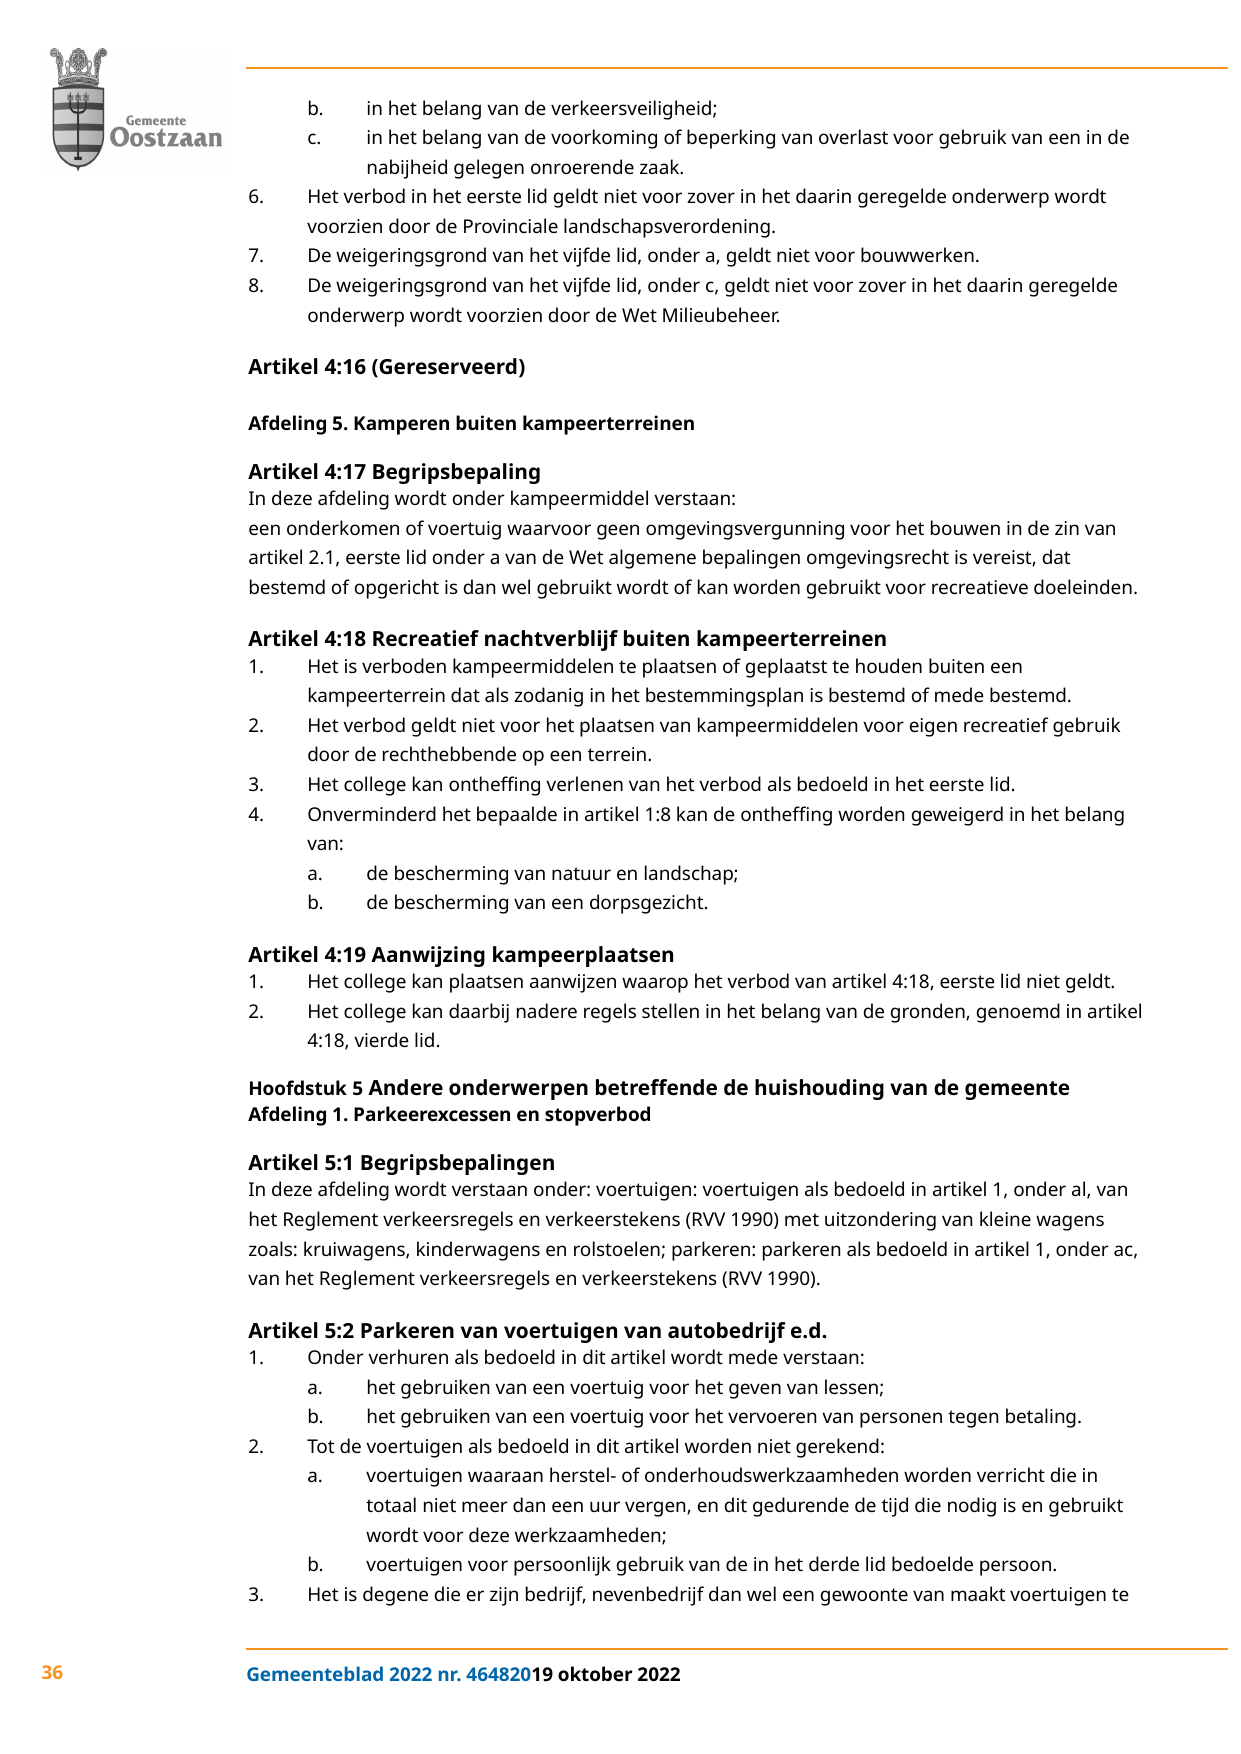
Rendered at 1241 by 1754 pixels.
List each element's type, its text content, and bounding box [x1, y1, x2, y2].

list Het college kan daarbij nadere regels stellen in het belang van de gronden, genoemd in artikel 4:18, vierde lid. [248, 998, 1152, 1053]
list Het is verboden kampeermiddelen te plaatsen of geplaatst te houden buiten een kampeerterrein dat als zodanig in het bestemmingsplan is bestemd of mede bestemd. [248, 653, 1152, 708]
list Onder verhuren als bedoeld in dit artikel wordt mede verstaan: [248, 1344, 1152, 1370]
list Het college kan plaatsen aanwijzen waarop het verbod van artikel 4:18, eerste lid niet geldt. [248, 968, 1152, 994]
text een onderkomen of voertuig waarvoor geen omgevingsvergunning voor het bouwen in de zin van artikel 2.1, eerste lid onder a van de Wet algemene bepalingen omgevingsrecht is vereist, dat bestemd of opgericht is dan wel gebruikt wordt of kan worden gebruikt voor recreatieve doeleinden. [248, 515, 1152, 600]
list voertuigen voor persoonlijk gebruik van de in het derde lid bedoelde persoon. [307, 1551, 1152, 1577]
list Het is degene die er zijn bedrijf, nevenbedrijf dan wel een gewoonte van maakt voertuigen te [248, 1581, 1152, 1607]
list Het college kan ontheffing verlenen van het verbod als bedoeld in het eerste lid. [248, 771, 1152, 797]
text Artikel 4:18 Recreatief nachtverblijf buiten kampeerterreinen [248, 624, 1152, 653]
list De weigeringsgrond van het vijfde lid, onder c, geldt niet voor zover in het daarin geregelde onderwerp wordt voorzien door de Wet Milieubeheer. [248, 272, 1152, 328]
list voertuigen waaraan herstel- of onderhoudswerkzaamheden worden verricht die in totaal niet meer dan een uur vergen, en dit gedurende de tijd die nodig is en gebruikt wordt voor deze werkzaamheden; [307, 1463, 1152, 1547]
text Hoofdstuk 5 Andere onderwerpen betreffende de huishouding van de gemeente [248, 1073, 1152, 1102]
text Artikel 5:2 Parkeren van voertuigen van autobedrijf e.d. [248, 1316, 1152, 1344]
text Artikel 4:19 Aanwijzing kampeerplaatsen [248, 940, 1152, 968]
list het gebruiken van een voertuig voor het geven van lessen; [307, 1374, 1152, 1399]
list in het belang van de verkeersveiligheid; [307, 95, 1152, 121]
list Het verbod in het eerste lid geldt niet voor zover in het daarin geregelde onderwerp wordt voorzien door de Provinciale landschapsverordening. [248, 183, 1152, 239]
picture [41, 47, 231, 172]
text Artikel 4:16 (Gereserveerd) [248, 352, 1152, 381]
text Afdeling 5. Kamperen buiten kampeerterreinen [248, 410, 1152, 436]
list in het belang van de voorkoming of beperking van overlast voor gebruik van een in de nabijheid gelegen onroerende zaak. [307, 124, 1152, 180]
text Afdeling 1. Parkeerexcessen en stopverbod [248, 1102, 1152, 1127]
text In deze afdeling wordt onder kampeermiddel verstaan: [248, 485, 1152, 511]
text Artikel 5:1 Begripsbepalingen [248, 1148, 1152, 1177]
list De weigeringsgrond van het vijfde lid, onder a, geldt niet voor bouwwerken. [248, 243, 1152, 268]
text In deze afdeling wordt verstaan onder: voertuigen: voertuigen als bedoeld in artikel 1, onder al, van het Reglement verkeersregels en verkeerstekens (RVV 1990) met uitzondering van kleine wagens zoals: kruiwagens, kinderwagens en rolstoelen; parkeren: parkeren als bedoeld in artikel 1, onder ac, van het Reglement verkeersregels en verkeerstekens (RVV 1990). [248, 1177, 1152, 1291]
list de bescherming van een dorpsgezicht. [307, 889, 1152, 915]
list Onverminderd het bepaalde in artikel 1:8 kan de ontheffing worden geweigerd in het belang van: [248, 801, 1152, 856]
list het gebruiken van een voertuig voor het vervoeren van personen tegen betaling. [307, 1403, 1152, 1429]
text Artikel 4:17 Begripsbepaling [248, 457, 1152, 485]
list Tot de voertuigen als bedoeld in dit artikel worden niet gerekend: [248, 1433, 1152, 1459]
list Het verbod geldt niet voor het plaatsen van kampeermiddelen voor eigen recreatief gebruik door de rechthebbende op een terrein. [248, 712, 1152, 767]
list de bescherming van natuur en landschap; [307, 860, 1152, 886]
